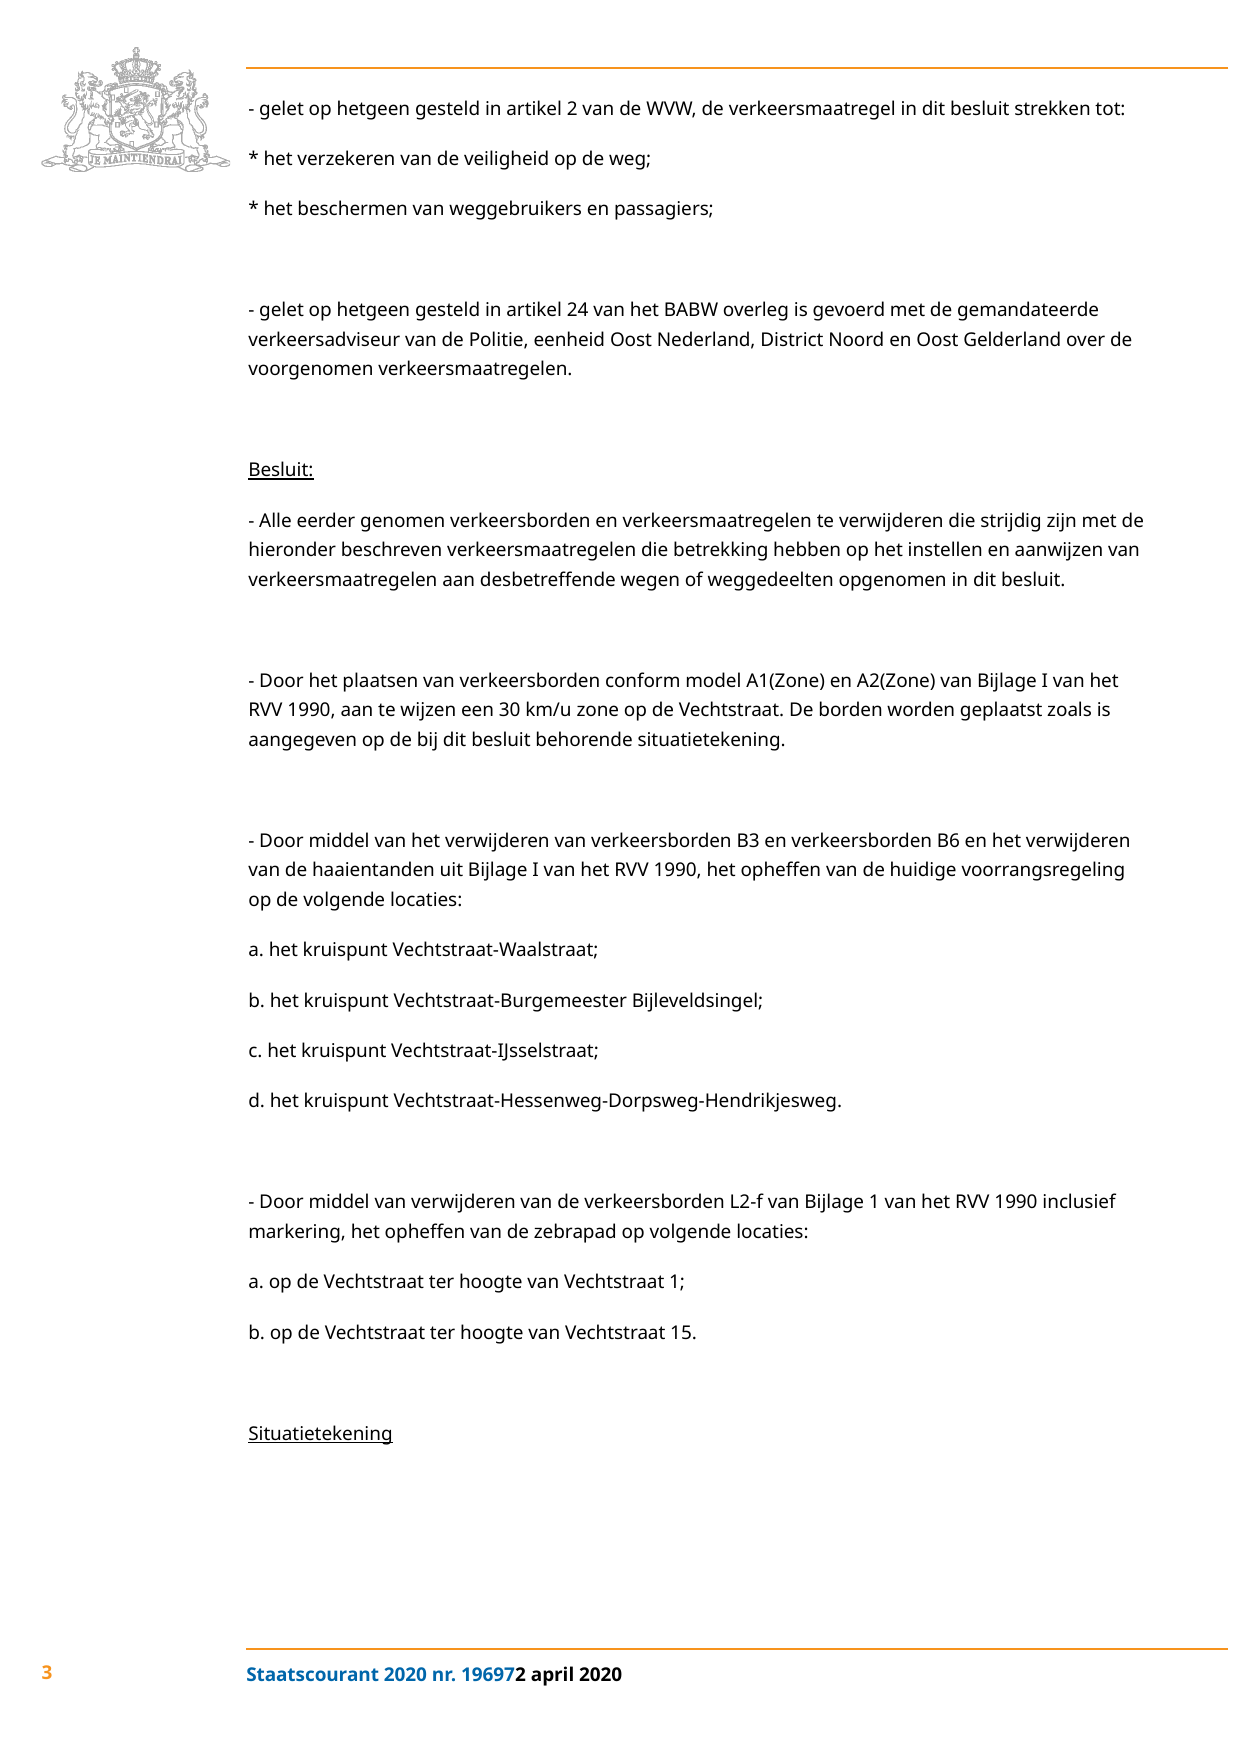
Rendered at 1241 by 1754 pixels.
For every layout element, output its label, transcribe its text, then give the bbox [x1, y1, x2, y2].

text - Door middel van verwijderen van de verkeersborden L2-f van Bijlage 1 van het RVV 1990 inclusief markering, het opheffen van de zebrapad op volgende locaties: [248, 1188, 1152, 1244]
text a. het kruispunt Vechtstraat-Waalstraat; [248, 936, 1152, 962]
text - Door middel van het verwijderen van verkeersborden B3 en verkeersborden B6 en het verwijderen van de haaientanden uit Bijlage I van het RVV 1990, het opheffen van de huidige voorrangsregeling op de volgende locaties: [248, 827, 1152, 912]
text * het beschermen van weggebruikers en passagiers; [248, 196, 1152, 221]
text d. het kruispunt Vechtstraat-Hessenweg-Dorpsweg-Hendrikjesweg. [248, 1088, 1152, 1113]
text - gelet op hetgeen gesteld in artikel 24 van het BABW overleg is gevoerd met de gemandateerde verkeersadviseur van de Politie, eenheid Oost Nederland, District Noord en Oost Gelderland over de voorgenomen verkeersmaatregelen. [248, 296, 1152, 381]
text a. op de Vechtstraat ter hoogte van Vechtstraat 1; [248, 1268, 1152, 1294]
text * het verzekeren van de veiligheid op de weg; [248, 145, 1152, 171]
text - Alle eerder genomen verkeersborden en verkeersmaatregelen te verwijderen die strijdig zijn met de hieronder beschreven verkeersmaatregelen die betrekking hebben op het instellen en aanwijzen van verkeersmaatregelen aan desbetreffende wegen of weggedeelten opgenomen in dit besluit. [248, 507, 1152, 592]
text Situatietekening [248, 1420, 1152, 1446]
text - Door het plaatsen van verkeersborden conform model A1(Zone) en A2(Zone) van Bijlage I van het RVV 1990, aan te wijzen een 30 km/u zone op de Vechtstraat. De borden worden geplaatst zoals is aangegeven op de bij dit besluit behorende situatietekening. [248, 667, 1152, 752]
text - gelet op hetgeen gesteld in artikel 2 van de WVW, de verkeersmaatregel in dit besluit strekken tot: [248, 95, 1152, 121]
picture [41, 47, 231, 172]
text Besluit: [248, 456, 1152, 482]
text b. op de Vechtstraat ter hoogte van Vechtstraat 15. [248, 1319, 1152, 1345]
text c. het kruispunt Vechtstraat-IJsselstraat; [248, 1037, 1152, 1063]
text b. het kruispunt Vechtstraat-Burgemeester Bijleveldsingel; [248, 987, 1152, 1013]
